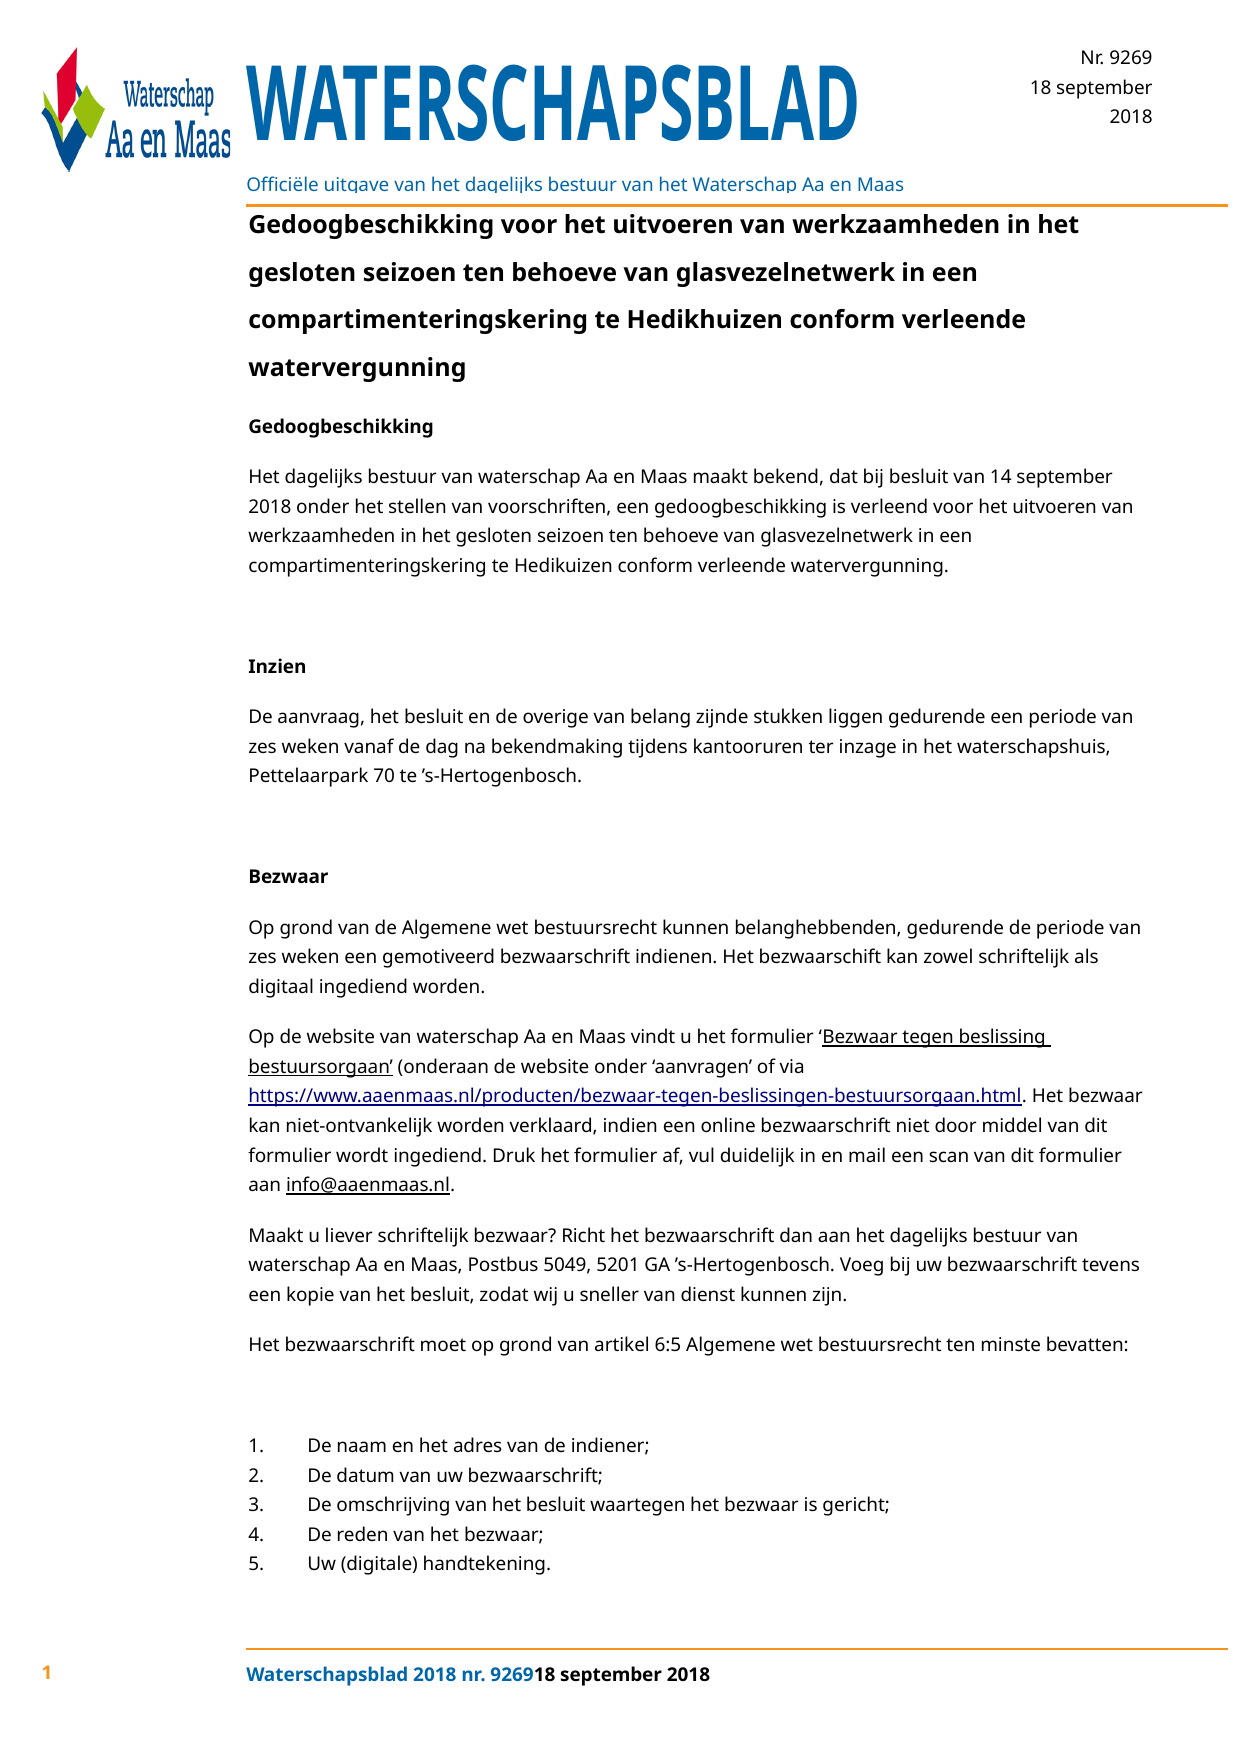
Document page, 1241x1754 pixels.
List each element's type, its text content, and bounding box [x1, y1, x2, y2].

text De aanvraag, het besluit en de overige van belang zijnde stukken liggen gedurende een periode van zes weken vanaf de dag na bekendmaking tijdens kantooruren ter inzage in het waterschapshuis, Pettelaarpark 70 te ’s-Hertogenbosch. [248, 703, 1152, 788]
text Maakt u liever schriftelijk bezwaar? Richt het bezwaarschrift dan aan het dagelijks bestuur van waterschap Aa en Maas, Postbus 5049, 5201 GA ’s-Hertogenbosch. Voeg bij uw bezwaarschrift tevens een kopie van het besluit, zodat wij u sneller van dienst kunnen zijn. [248, 1222, 1152, 1307]
text Op grond van de Algemene wet bestuursrecht kunnen belanghebbenden, gedurende de periode van zes weken een gemotiveerd bezwaarschrift indienen. Het bezwaarschift kan zowel schriftelijk als digitaal ingediend worden. [248, 914, 1152, 999]
list De datum van uw bezwaarschrift; [248, 1462, 1152, 1488]
list De reden van het bezwaar; [248, 1521, 1152, 1547]
list Uw (digitale) handtekening. [248, 1551, 1152, 1576]
text Inzien [248, 653, 1152, 679]
text Gedoogbeschikking voor het uitvoeren van werkzaamheden in het gesloten seizoen ten behoeve van glasvezelnetwerk in een compartimenteringskering te Hedikhuizen conform verleende watervergunning [248, 207, 1152, 384]
text Bezwaar [248, 863, 1152, 889]
list De omschrijving van het besluit waartegen het bezwaar is gericht; [248, 1491, 1152, 1517]
list De naam en het adres van de indiener; [248, 1432, 1152, 1458]
picture [41, 47, 231, 172]
text Het dagelijks bestuur van waterschap Aa en Maas maakt bekend, dat bij besluit van 14 september 2018 onder het stellen van voorschriften, een gedoogbeschikking is verleend voor het uitvoeren van werkzaamheden in het gesloten seizoen ten behoeve van glasvezelnetwerk in een compartimenteringskering te Hedikuizen conform verleende watervergunning. [248, 463, 1152, 578]
text Het bezwaarschrift moet op grond van artikel 6:5 Algemene wet bestuursrecht ten minste bevatten: [248, 1331, 1152, 1357]
text Gedoogbeschikking [248, 413, 1152, 439]
text Op de website van waterschap Aa en Maas vindt u het formulier ‘Bezwaar tegen beslissing bestuursorgaan’ (onderaan de website onder ‘aanvragen’ of via https://www.aaenmaas.nl/producten/bezwaar-tegen-beslissingen-bestuursorgaan.html. Het bezwaar kan niet-ontvankelijk worden verklaard, indien een online bezwaarschrift niet door middel van dit formulier wordt ingediend. Druk het formulier af, vul duidelijk in en mail een scan van dit formulier aan info@aaenmaas.nl. [248, 1023, 1152, 1197]
